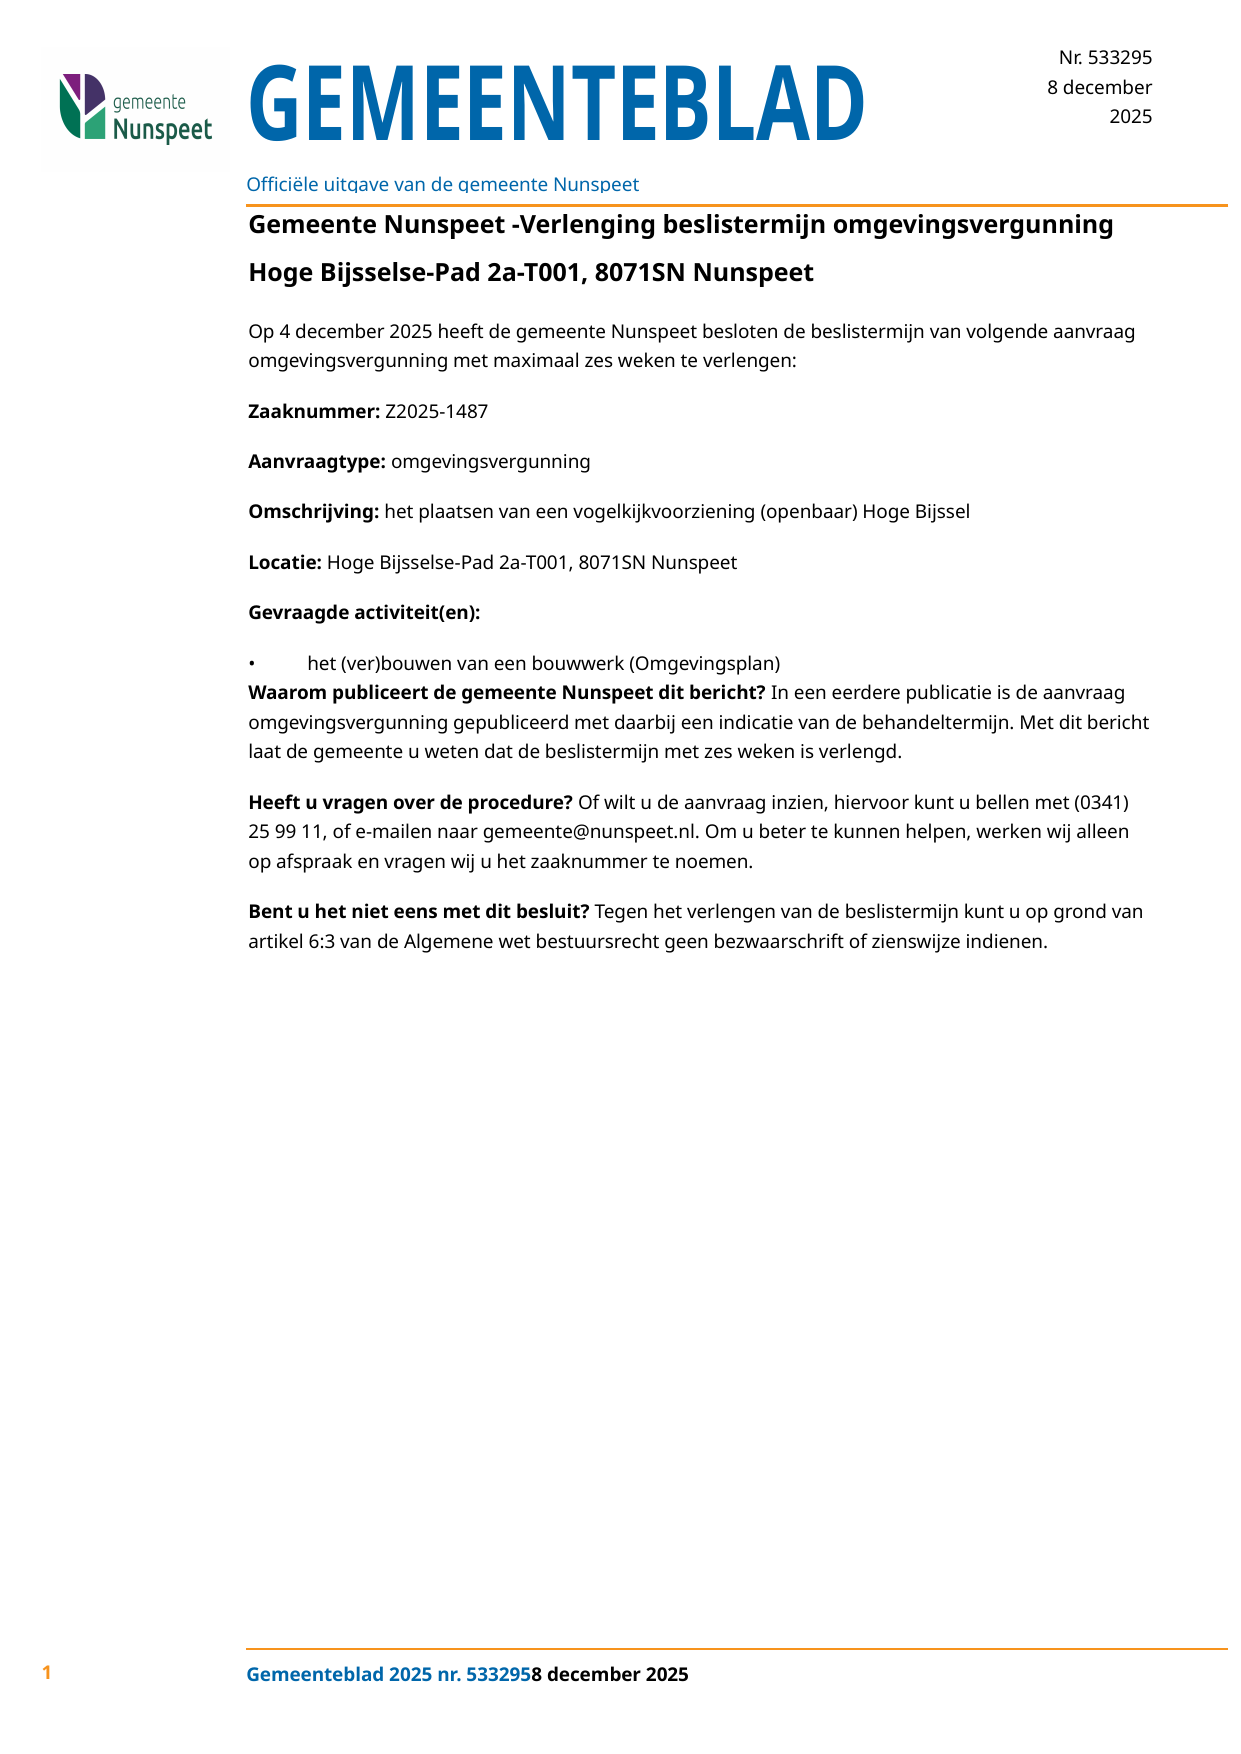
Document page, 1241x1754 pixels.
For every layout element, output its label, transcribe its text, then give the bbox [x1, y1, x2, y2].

text Bent u het niet eens met dit besluit? Tegen het verlengen van de beslistermijn kunt u op grond van artikel 6:3 van de Algemene wet bestuursrecht geen bezwaarschrift of zienswijze indienen. [248, 899, 1152, 954]
text Aanvraagtype: omgevingsvergunning [248, 448, 1152, 474]
text Op 4 december 2025 heeft de gemeente Nunspeet besloten de beslistermijn van volgende aanvraag omgevingsvergunning met maximaal zes weken te verlengen: [248, 318, 1152, 373]
picture [41, 47, 231, 172]
text Gemeente Nunspeet -Verlenging beslistermijn omgevingsvergunning Hoge Bijsselse-Pad 2a-T001, 8071SN Nunspeet [248, 207, 1152, 288]
text Gevraagde activiteit(en): [248, 599, 1152, 625]
text Locatie: Hoge Bijsselse-Pad 2a-T001, 8071SN Nunspeet [248, 549, 1152, 575]
text Heeft u vragen over de procedure? Of wilt u de aanvraag inzien, hiervoor kunt u bellen met (0341) 25 99 11, of e-mailen naar gemeente@nunspeet.nl. Om u beter te kunnen helpen, werken wij alleen op afspraak en vragen wij u het zaaknummer te noemen. [248, 789, 1152, 874]
text Omschrijving: het plaatsen van een vogelkijkvoorziening (openbaar) Hoge Bijssel [248, 499, 1152, 524]
text Zaaknummer: Z2025-1487 [248, 398, 1152, 424]
list het (ver)bouwen van een bouwwerk (Omgevingsplan) [248, 650, 1152, 676]
text Waarom publiceert de gemeente Nunspeet dit bericht? In een eerdere publicatie is de aanvraag omgevingsvergunning gepubliceerd met daarbij een indicatie van de behandeltermijn. Met dit bericht laat de gemeente u weten dat de beslistermijn met zes weken is verlengd. [248, 679, 1152, 764]
